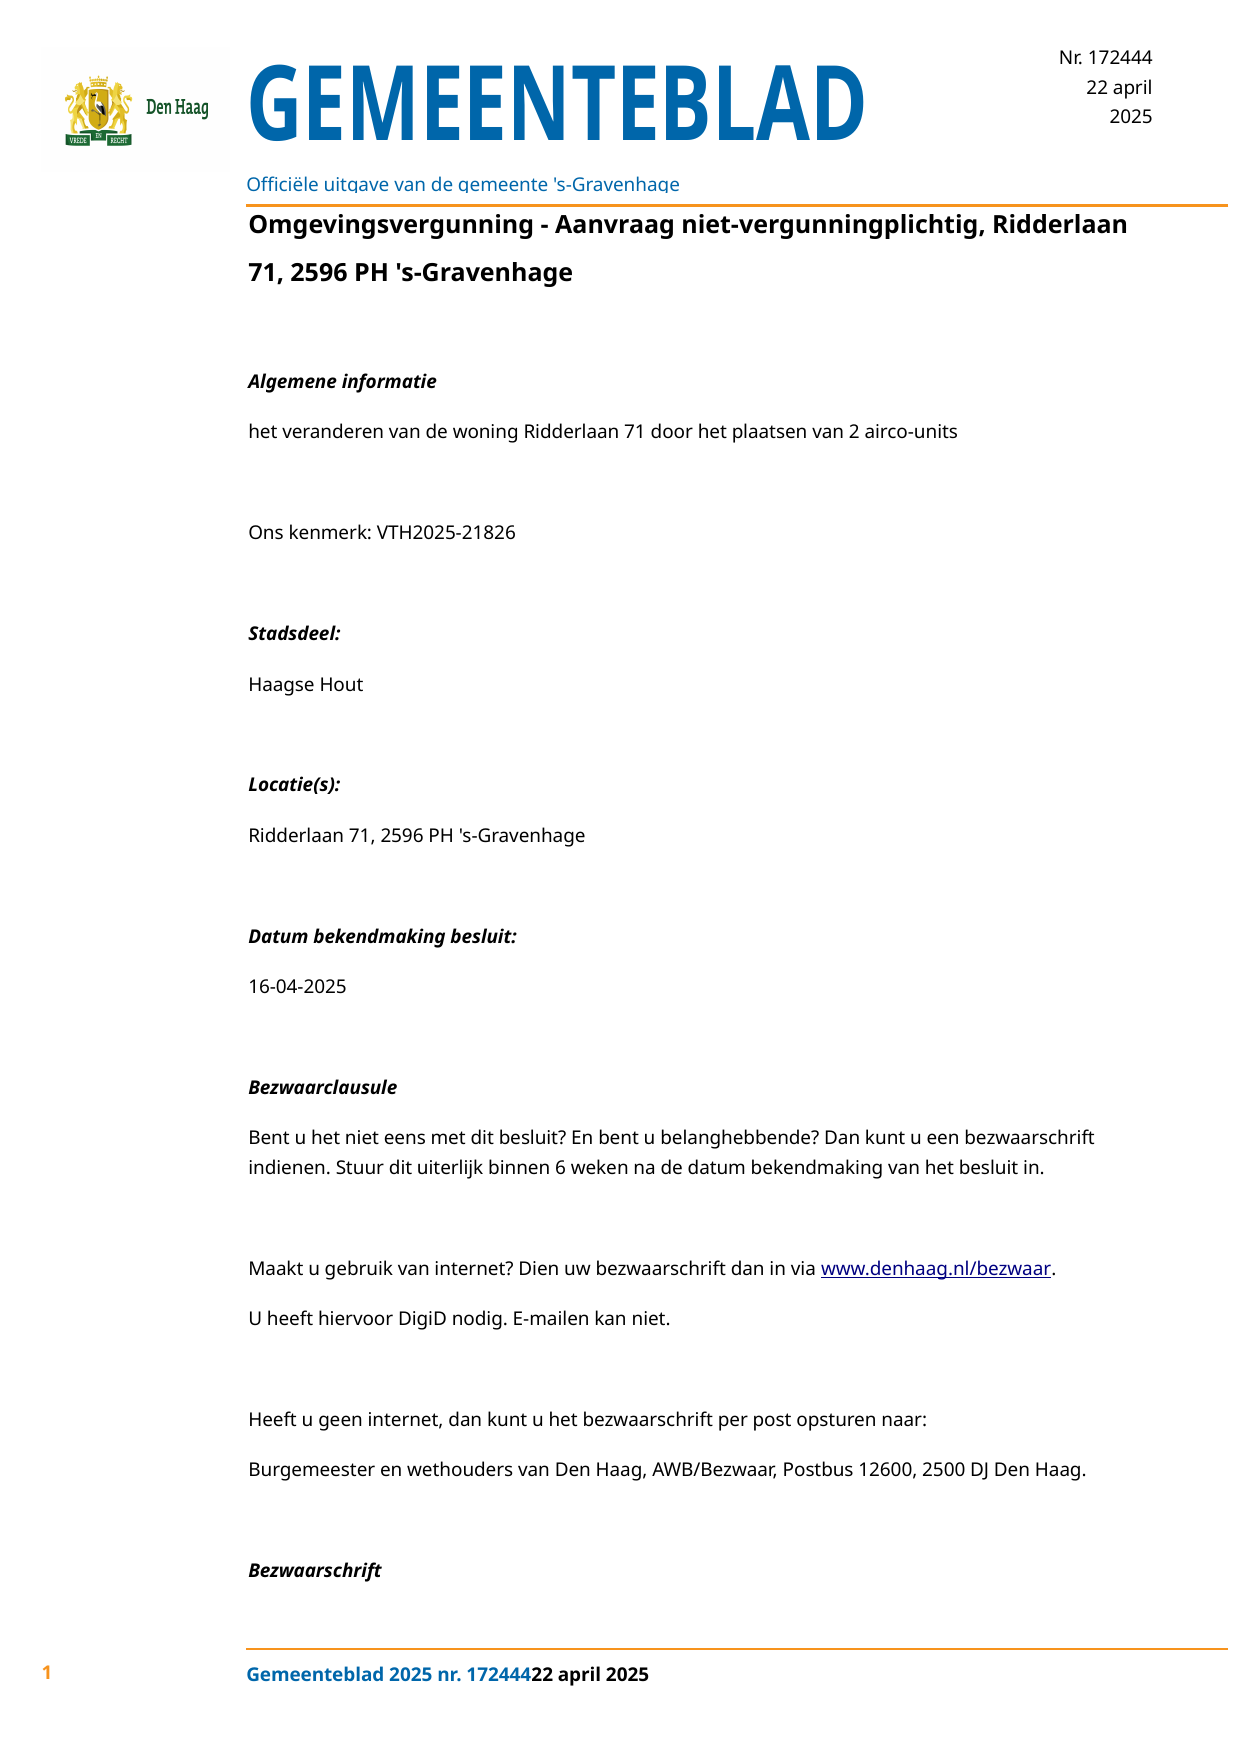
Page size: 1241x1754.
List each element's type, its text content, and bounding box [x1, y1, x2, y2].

text Algemene informatie [248, 368, 1152, 394]
text Burgemeester en wethouders van Den Haag, AWB/Bezwaar, Postbus 12600, 2500 DJ Den Haag. [248, 1457, 1152, 1482]
text Bezwaarschrift [248, 1557, 1152, 1583]
text het veranderen van de woning Ridderlaan 71 door het plaatsen van 2 airco-units [248, 419, 1152, 444]
text Maakt u gebruik van internet? Dien uw bezwaarschrift dan in via www.denhaag.nl/bezwaar. [248, 1255, 1152, 1281]
text Haagse Hout [248, 671, 1152, 697]
text Locatie(s): [248, 772, 1152, 797]
text Bezwaarclausule [248, 1074, 1152, 1100]
text Ridderlaan 71, 2596 PH 's-Gravenhage [248, 822, 1152, 848]
text U heeft hiervoor DigiD nodig. E-mailen kan niet. [248, 1305, 1152, 1331]
text Bent u het niet eens met dit besluit? En bent u belanghebbende? Dan kunt u een bezwaarschrift indienen. Stuur dit uiterlijk binnen 6 weken na de datum bekendmaking van het besluit in. [248, 1124, 1152, 1180]
text Datum bekendmaking besluit: [248, 923, 1152, 949]
text Omgevingsvergunning - Aanvraag niet-vergunningplichtig, Ridderlaan 71, 2596 PH 's-Gravenhage [248, 207, 1152, 288]
text Heeft u geen internet, dan kunt u het bezwaarschrift per post opsturen naar: [248, 1406, 1152, 1432]
text Stadsdeel: [248, 620, 1152, 646]
picture [41, 47, 231, 172]
text Ons kenmerk: VTH2025-21826 [248, 519, 1152, 545]
text 16-04-2025 [248, 973, 1152, 999]
